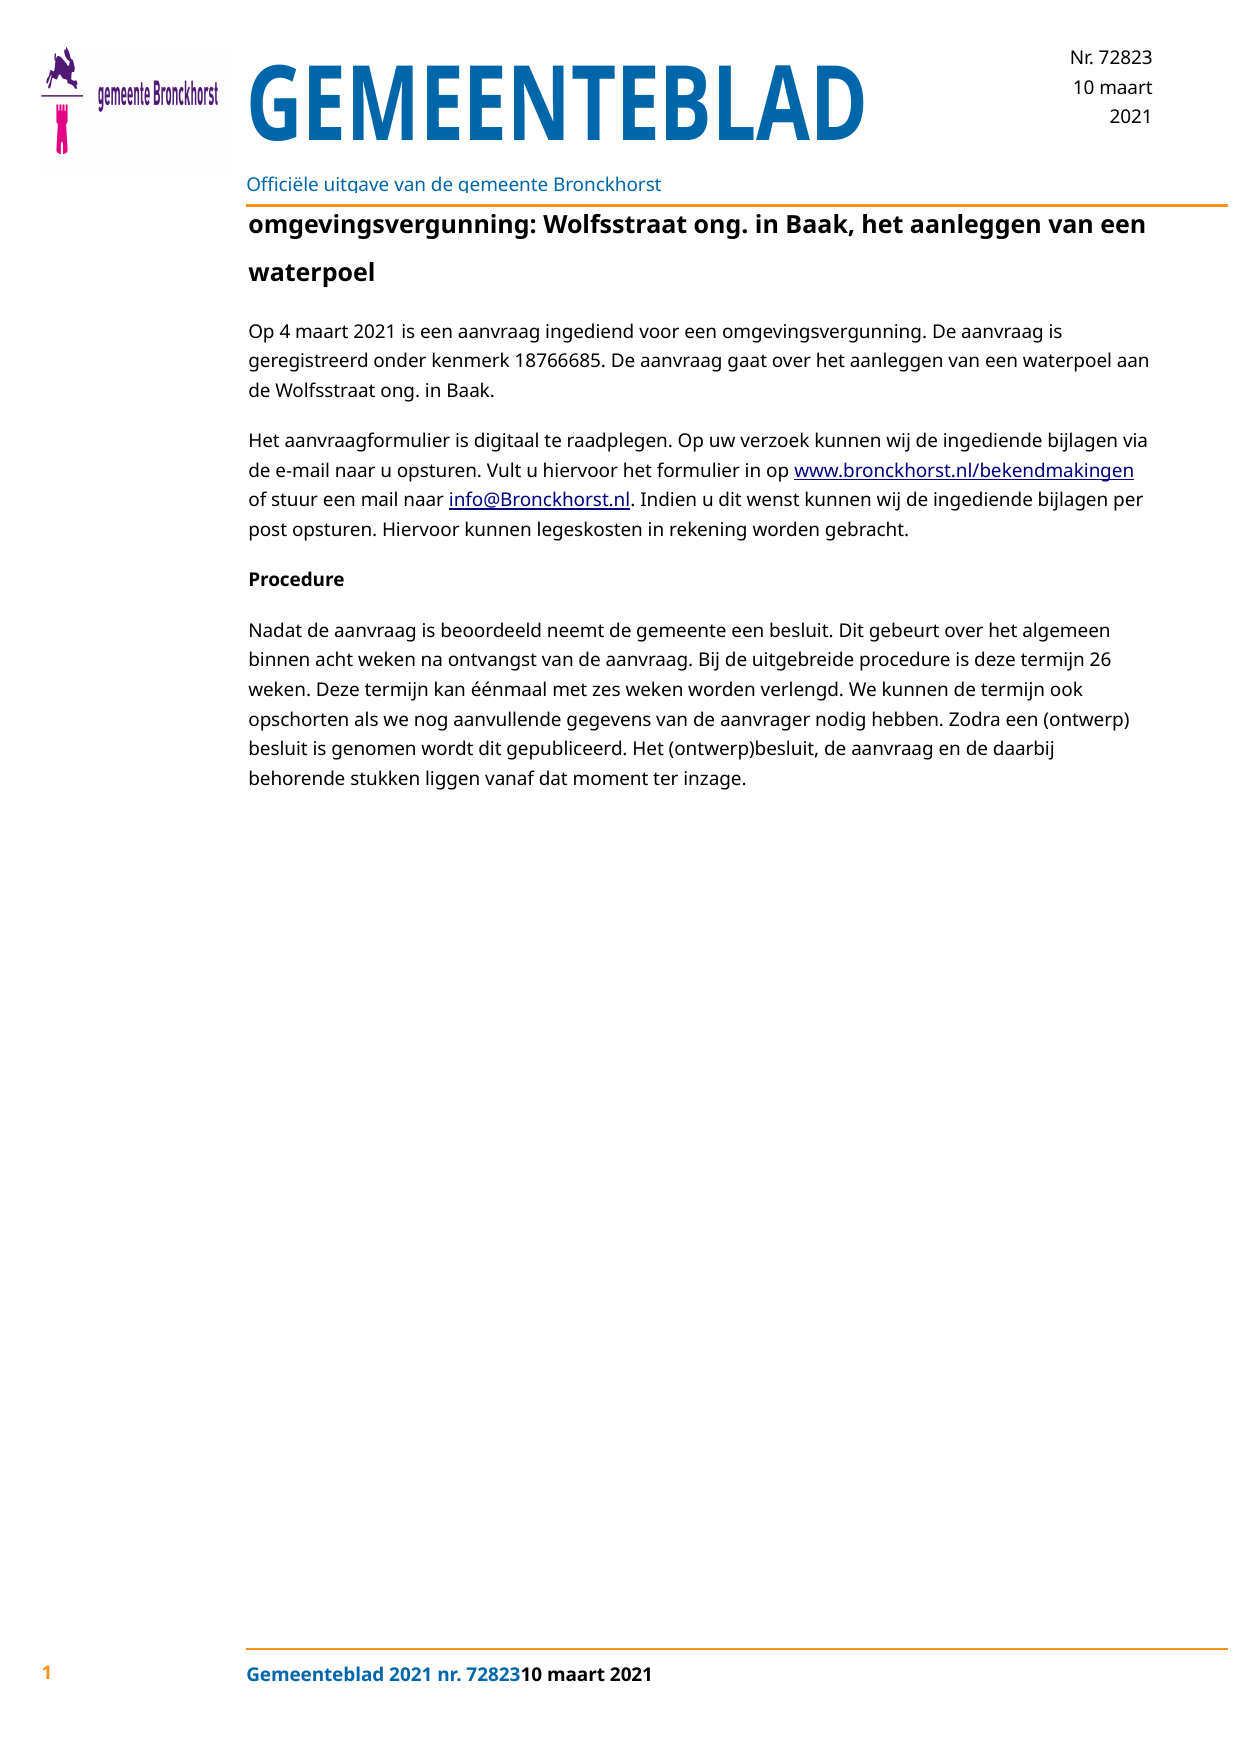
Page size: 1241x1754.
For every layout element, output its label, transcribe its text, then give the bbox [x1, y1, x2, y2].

text Het aanvraagformulier is digitaal te raadplegen. Op uw verzoek kunnen wij de ingediende bijlagen via de e-mail naar u opsturen. Vult u hiervoor het formulier in op www.bronckhorst.nl/bekendmakingen of stuur een mail naar info@Bronckhorst.nl. Indien u dit wenst kunnen wij de ingediende bijlagen per post opsturen. Hiervoor kunnen legeskosten in rekening worden gebracht. [248, 427, 1152, 542]
text Nadat de aanvraag is beoordeeld neemt de gemeente een besluit. Dit gebeurt over het algemeen binnen acht weken na ontvangst van de aanvraag. Bij de uitgebreide procedure is deze termijn 26 weken. Deze termijn kan éénmaal met zes weken worden verlengd. We kunnen de termijn ook opschorten als we nog aanvullende gegevens van de aanvrager nodig hebben. Zodra een (ontwerp) besluit is genomen wordt dit gepubliceerd. Het (ontwerp)besluit, de aanvraag en de daarbij behorende stukken liggen vanaf dat moment ter inzage. [248, 617, 1152, 791]
text omgevingsvergunning: Wolfsstraat ong. in Baak, het aanleggen van een waterpoel [248, 207, 1152, 288]
text Procedure [248, 567, 1152, 592]
picture [41, 47, 231, 172]
text Op 4 maart 2021 is een aanvraag ingediend voor een omgevingsvergunning. De aanvraag is geregistreerd onder kenmerk 18766685. De aanvraag gaat over het aanleggen van een waterpoel aan de Wolfsstraat ong. in Baak. [248, 318, 1152, 403]
